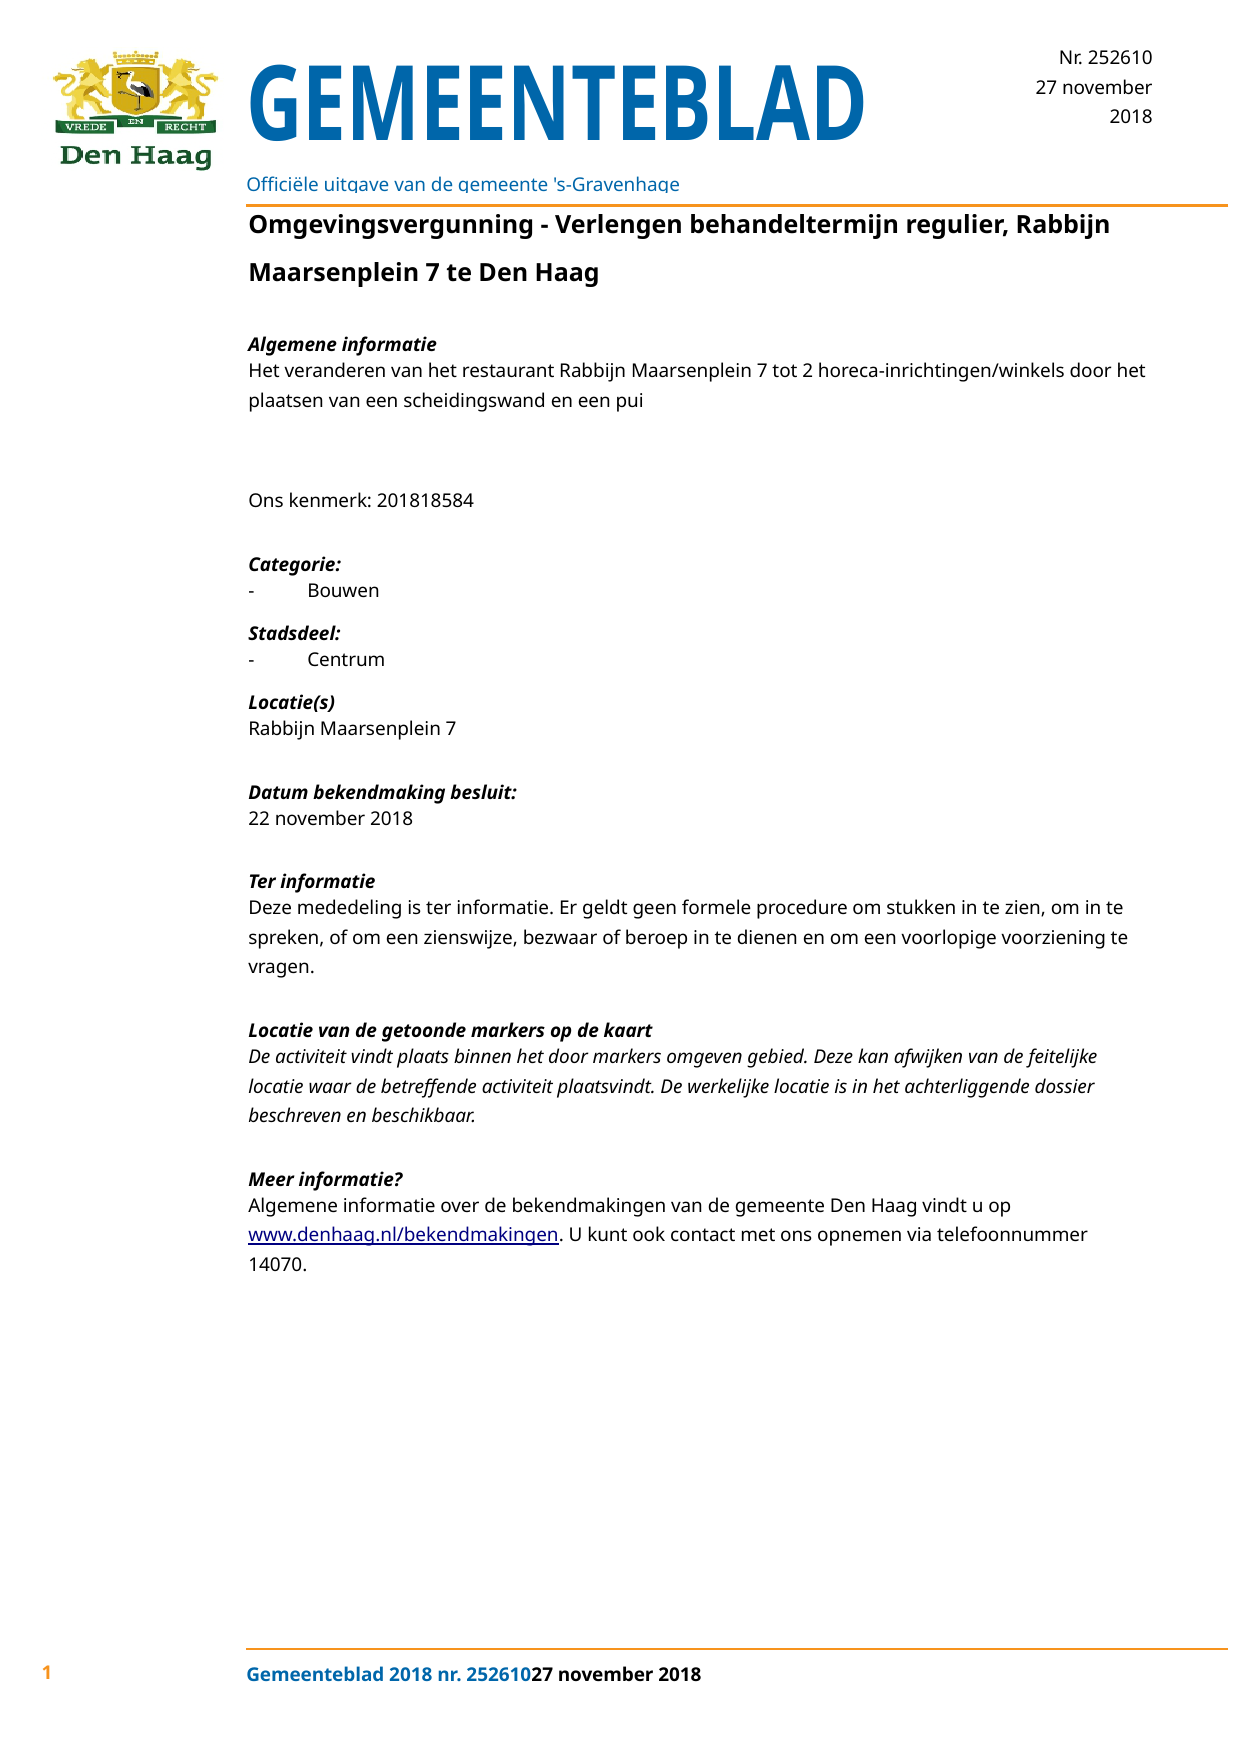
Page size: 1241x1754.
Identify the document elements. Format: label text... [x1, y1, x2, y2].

text Het veranderen van het restaurant Rabbijn Maarsenplein 7 tot 2 horeca-inrichtingen/winkels door het plaatsen van een scheidingswand en een pui [248, 357, 1152, 412]
text Omgevingsvergunning - Verlengen behandeltermijn regulier, Rabbijn Maarsenplein 7 te Den Haag [248, 207, 1152, 288]
text Deze mededeling is ter informatie. Er geldt geen formele procedure om stukken in te zien, om in te spreken, of om een zienswijze, bezwaar of beroep in te dienen en om een voorlopige voorziening te vragen. [248, 894, 1152, 979]
text Algemene informatie over de bekendmakingen van de gemeente Den Haag vindt u op www.denhaag.nl/bekendmakingen. U kunt ook contact met ons opnemen via telefoonnummer 14070. [248, 1192, 1152, 1277]
text Rabbijn Maarsenplein 7 [248, 715, 1152, 741]
picture [41, 47, 231, 172]
text Stadsdeel: [248, 620, 1152, 646]
text 22 november 2018 [248, 805, 1152, 830]
text Ter informatie [248, 869, 1152, 894]
text Meer informatie? [248, 1166, 1152, 1192]
text De activiteit vindt plaats binnen het door markers omgeven gebied. Deze kan afwijken van de feitelijke locatie waar de betreffende activiteit plaatsvindt. De werkelijke locatie is in het achterliggende dossier beschreven en beschikbaar. [248, 1043, 1152, 1128]
text Locatie van de getoonde markers op de kaart [248, 1017, 1152, 1043]
text Locatie(s) [248, 689, 1152, 715]
list Bouwen [248, 577, 1152, 603]
text Datum bekendmaking besluit: [248, 779, 1152, 805]
text Categorie: [248, 552, 1152, 577]
text Ons kenmerk: 201818584 [248, 488, 1152, 513]
list Centrum [248, 646, 1152, 672]
text Algemene informatie [248, 331, 1152, 357]
